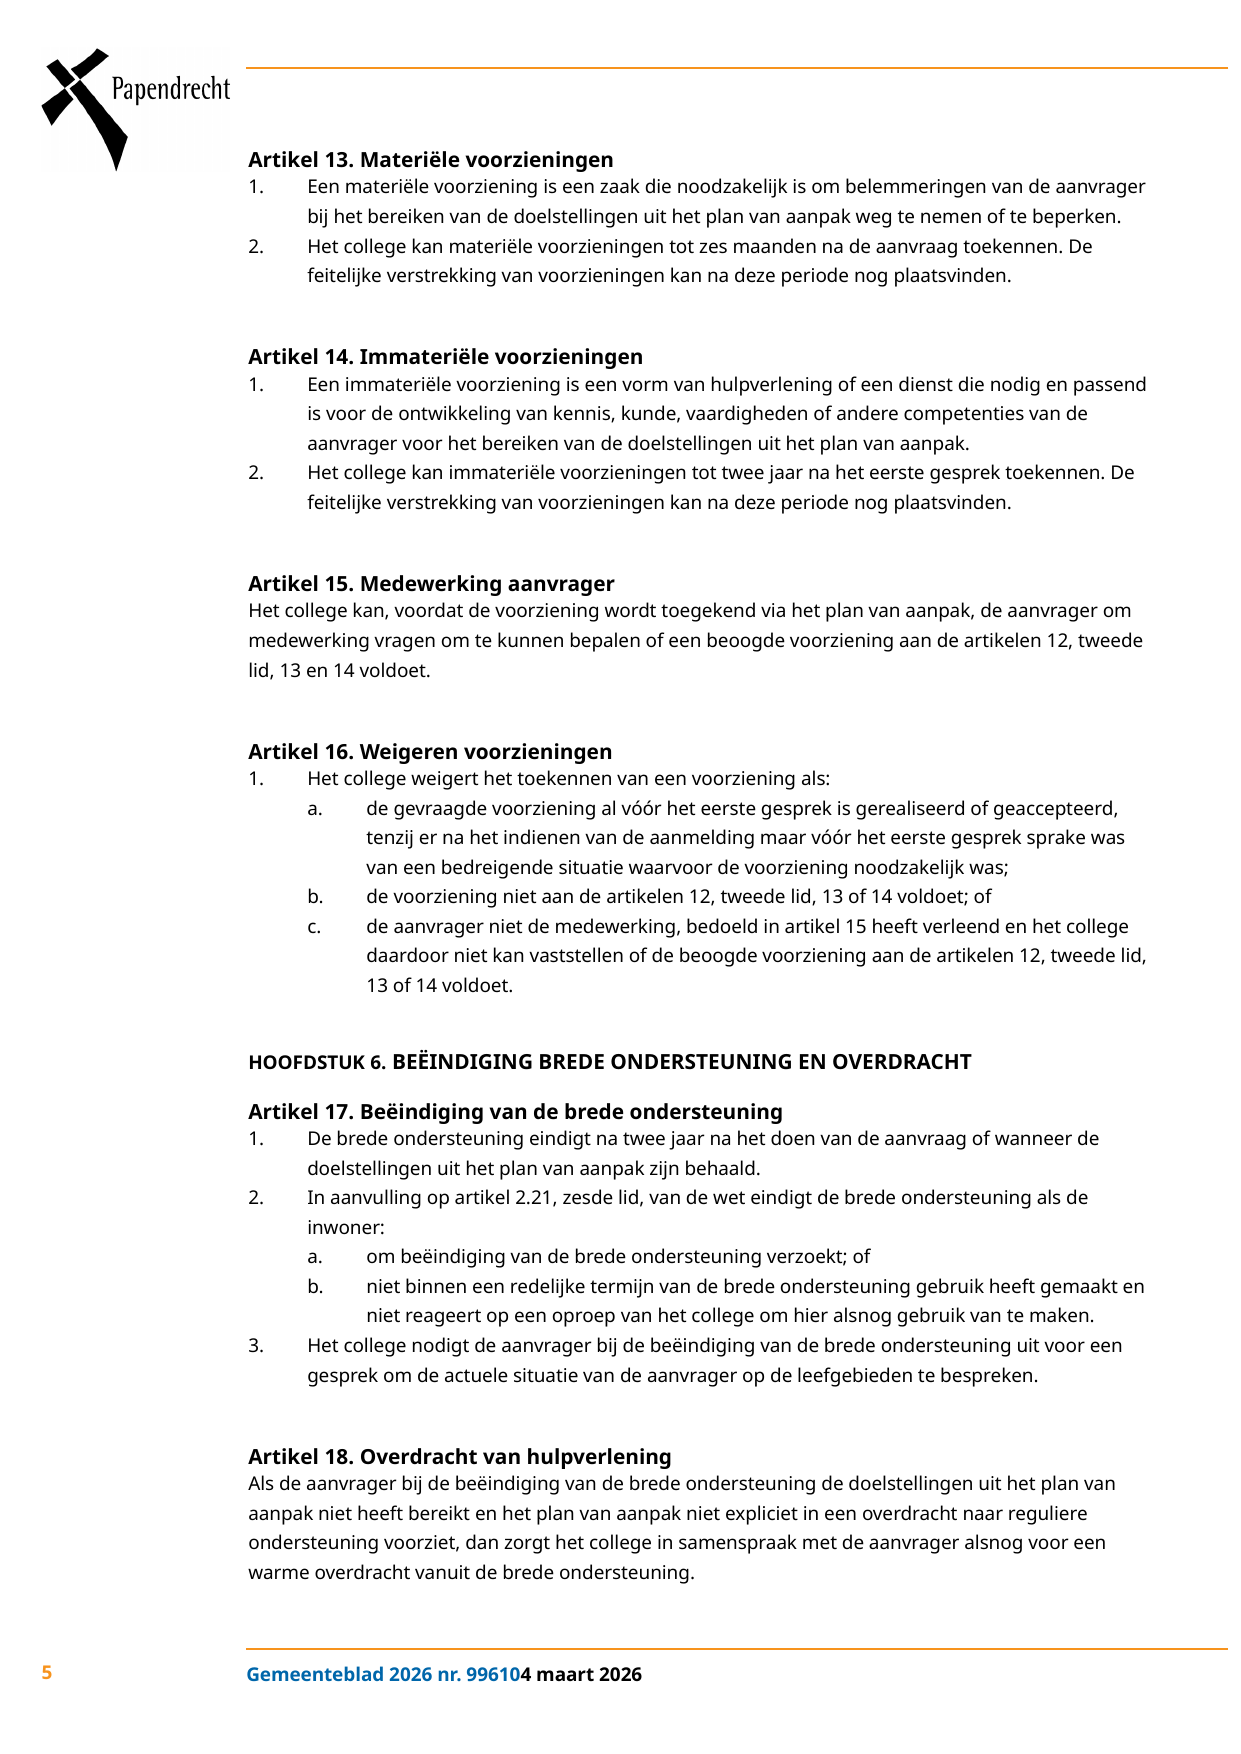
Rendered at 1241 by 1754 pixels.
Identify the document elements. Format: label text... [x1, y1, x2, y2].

text Artikel 17. Beëindiging van de brede ondersteuning [248, 1097, 1152, 1125]
list Het college kan materiële voorzieningen tot zes maanden na de aanvraag toekennen. De feitelijke verstrekking van voorzieningen kan na deze periode nog plaatsvinden. [248, 233, 1152, 288]
list De brede ondersteuning eindigt na twee jaar na het doen van de aanvraag of wanneer de doelstellingen uit het plan van aanpak zijn behaald. [248, 1125, 1152, 1181]
list Het college nodigt de aanvrager bij de beëindiging van de brede ondersteuning uit voor een gesprek om de actuele situatie van de aanvrager op de leefgebieden te bespreken. [248, 1332, 1152, 1388]
text Artikel 18. Overdracht van hulpverlening [248, 1442, 1152, 1470]
list de gevraagde voorziening al vóór het eerste gesprek is gerealiseerd of geaccepteerd, tenzij er na het indienen van de aanmelding maar vóór het eerste gesprek sprake was van een bedreigende situatie waarvoor de voorziening noodzakelijk was; [307, 795, 1152, 880]
list niet binnen een redelijke termijn van de brede ondersteuning gebruik heeft gemaakt en niet reageert op een oproep van het college om hier alsnog gebruik van te maken. [307, 1273, 1152, 1328]
text Als de aanvrager bij de beëindiging van de brede ondersteuning de doelstellingen uit het plan van aanpak niet heeft bereikt en het plan van aanpak niet expliciet in een overdracht naar reguliere ondersteuning voorziet, dan zorgt het college in samenspraak met de aanvrager alsnog voor een warme overdracht vanuit de brede ondersteuning. [248, 1470, 1152, 1585]
list de aanvrager niet de medewerking, bedoeld in artikel 15 heeft verleend en het college daardoor niet kan vaststellen of de beoogde voorziening aan de artikelen 12, tweede lid, 13 of 14 voldoet. [307, 913, 1152, 998]
list In aanvulling op artikel 2.21, zesde lid, van de wet eindigt de brede ondersteuning als de inwoner: [248, 1184, 1152, 1240]
list Het college weigert het toekennen van een voorziening als: [248, 765, 1152, 791]
list Een materiële voorziening is een zaak die noodzakelijk is om belemmeringen van de aanvrager bij het bereiken van de doelstellingen uit het plan van aanpak weg te nemen of te beperken. [248, 174, 1152, 229]
picture [41, 47, 231, 172]
text Het college kan, voordat de voorziening wordt toegekend via het plan van aanpak, de aanvrager om medewerking vragen om te kunnen bepalen of een beoogde voorziening aan de artikelen 12, tweede lid, 13 en 14 voldoet. [248, 598, 1152, 682]
list Het college kan immateriële voorzieningen tot twee jaar na het eerste gesprek toekennen. De feitelijke verstrekking van voorzieningen kan na deze periode nog plaatsvinden. [248, 459, 1152, 515]
list Een immateriële voorziening is een vorm van hulpverlening of een dienst die nodig en passend is voor de ontwikkeling van kennis, kunde, vaardigheden of andere competenties van de aanvrager voor het bereiken van de doelstellingen uit het plan van aanpak. [248, 371, 1152, 456]
text Artikel 14. Immateriële voorzieningen [248, 342, 1152, 371]
text Artikel 13. Materiële voorzieningen [248, 145, 1152, 174]
list om beëindiging van de brede ondersteuning verzoekt; of [307, 1243, 1152, 1269]
text Artikel 16. Weigeren voorzieningen [248, 737, 1152, 765]
list de voorziening niet aan de artikelen 12, tweede lid, 13 of 14 voldoet; of [307, 883, 1152, 909]
text HOOFDSTUK 6. BEËINDIGING BREDE ONDERSTEUNING EN OVERDRACHT [248, 1047, 1152, 1076]
text Artikel 15. Medewerking aanvrager [248, 569, 1152, 598]
